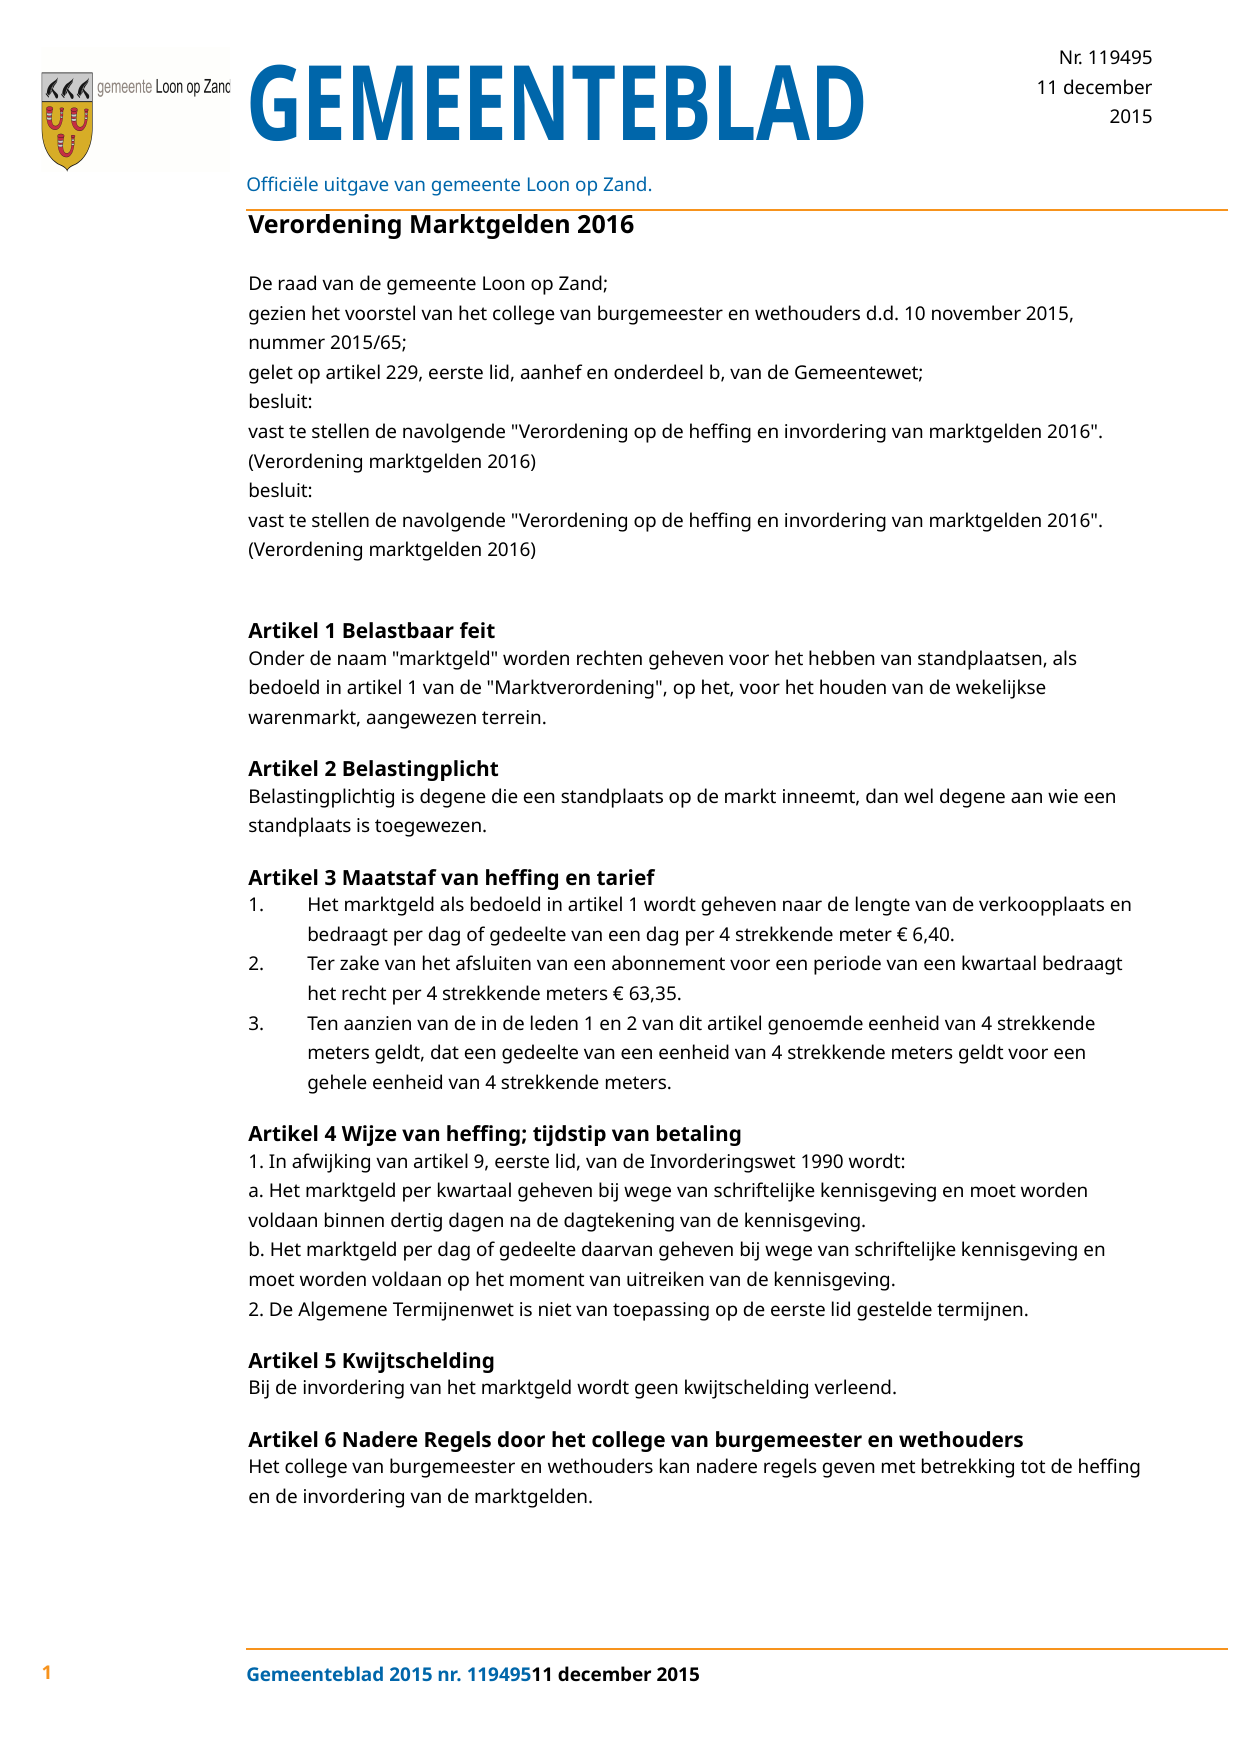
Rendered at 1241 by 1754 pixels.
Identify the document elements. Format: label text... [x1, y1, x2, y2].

text Artikel 4 Wijze van heffing; tijdstip van betaling [248, 1119, 1152, 1148]
text b. Het marktgeld per dag of gedeelte daarvan geheven bij wege van schriftelijke kennisgeving en moet worden voldaan op het moment van uitreiken van de kennisgeving. [248, 1237, 1152, 1292]
text Artikel 5 Kwijtschelding [248, 1346, 1152, 1374]
text (Verordening marktgelden 2016) [248, 448, 1152, 473]
text Artikel 3 Maatstaf van heffing en tarief [248, 863, 1152, 891]
text nummer 2015/65; [248, 329, 1152, 355]
text 2. De Algemene Termijnenwet is niet van toepassing op de eerste lid gestelde termijnen. [248, 1296, 1152, 1321]
text (Verordening marktgelden 2016) [248, 537, 1152, 562]
text Artikel 1 Belastbaar feit [248, 617, 1152, 645]
text Verordening Marktgelden 2016 [248, 211, 1152, 241]
text Onder de naam "marktgeld" worden rechten geheven voor het hebben van standplaatsen, als bedoeld in artikel 1 van de "Marktverordening", op het, voor het houden van de wekelijkse warenmarkt, aangewezen terrein. [248, 645, 1152, 730]
text gelet op artikel 229, eerste lid, aanhef en onderdeel b, van de Gemeentewet; [248, 359, 1152, 385]
text Belastingplichtig is degene die een standplaats op de markt inneemt, dan wel degene aan wie een standplaats is toegewezen. [248, 783, 1152, 838]
text vast te stellen de navolgende "Verordening op de heffing en invordering van marktgelden 2016". [248, 507, 1152, 533]
text besluit: [248, 389, 1152, 414]
text De raad van de gemeente Loon op Zand; [248, 270, 1152, 296]
text vast te stellen de navolgende "Verordening op de heffing en invordering van marktgelden 2016". [248, 418, 1152, 444]
list Ten aanzien van de in de leden 1 en 2 van dit artikel genoemde eenheid van 4 strekkende meters geldt, dat een gedeelte van een eenheid van 4 strekkende meters geldt voor een gehele eenheid van 4 strekkende meters. [248, 1010, 1152, 1095]
text a. Het marktgeld per kwartaal geheven bij wege van schriftelijke kennisgeving en moet worden voldaan binnen dertig dagen na de dagtekening van de kennisgeving. [248, 1177, 1152, 1233]
picture [41, 47, 231, 172]
list Het marktgeld als bedoeld in artikel 1 wordt geheven naar de lengte van de verkoopplaats en bedraagt per dag of gedeelte van een dag per 4 strekkende meter € 6,40. [248, 891, 1152, 947]
text Artikel 6 Nadere Regels door het college van burgemeester en wethouders [248, 1425, 1152, 1453]
text besluit: [248, 477, 1152, 503]
text Bij de invordering van het marktgeld wordt geen kwijtschelding verleend. [248, 1374, 1152, 1400]
text Het college van burgemeester en wethouders kan nadere regels geven met betrekking tot de heffing en de invordering van de marktgelden. [248, 1453, 1152, 1509]
text 1. In afwijking van artikel 9, eerste lid, van de Invorderingswet 1990 wordt: [248, 1148, 1152, 1173]
text Artikel 2 Belastingplicht [248, 754, 1152, 783]
list Ter zake van het afsluiten van een abonnement voor een periode van een kwartaal bedraagt het recht per 4 strekkende meters € 63,35. [248, 951, 1152, 1006]
text gezien het voorstel van het college van burgemeester en wethouders d.d. 10 november 2015, [248, 300, 1152, 326]
